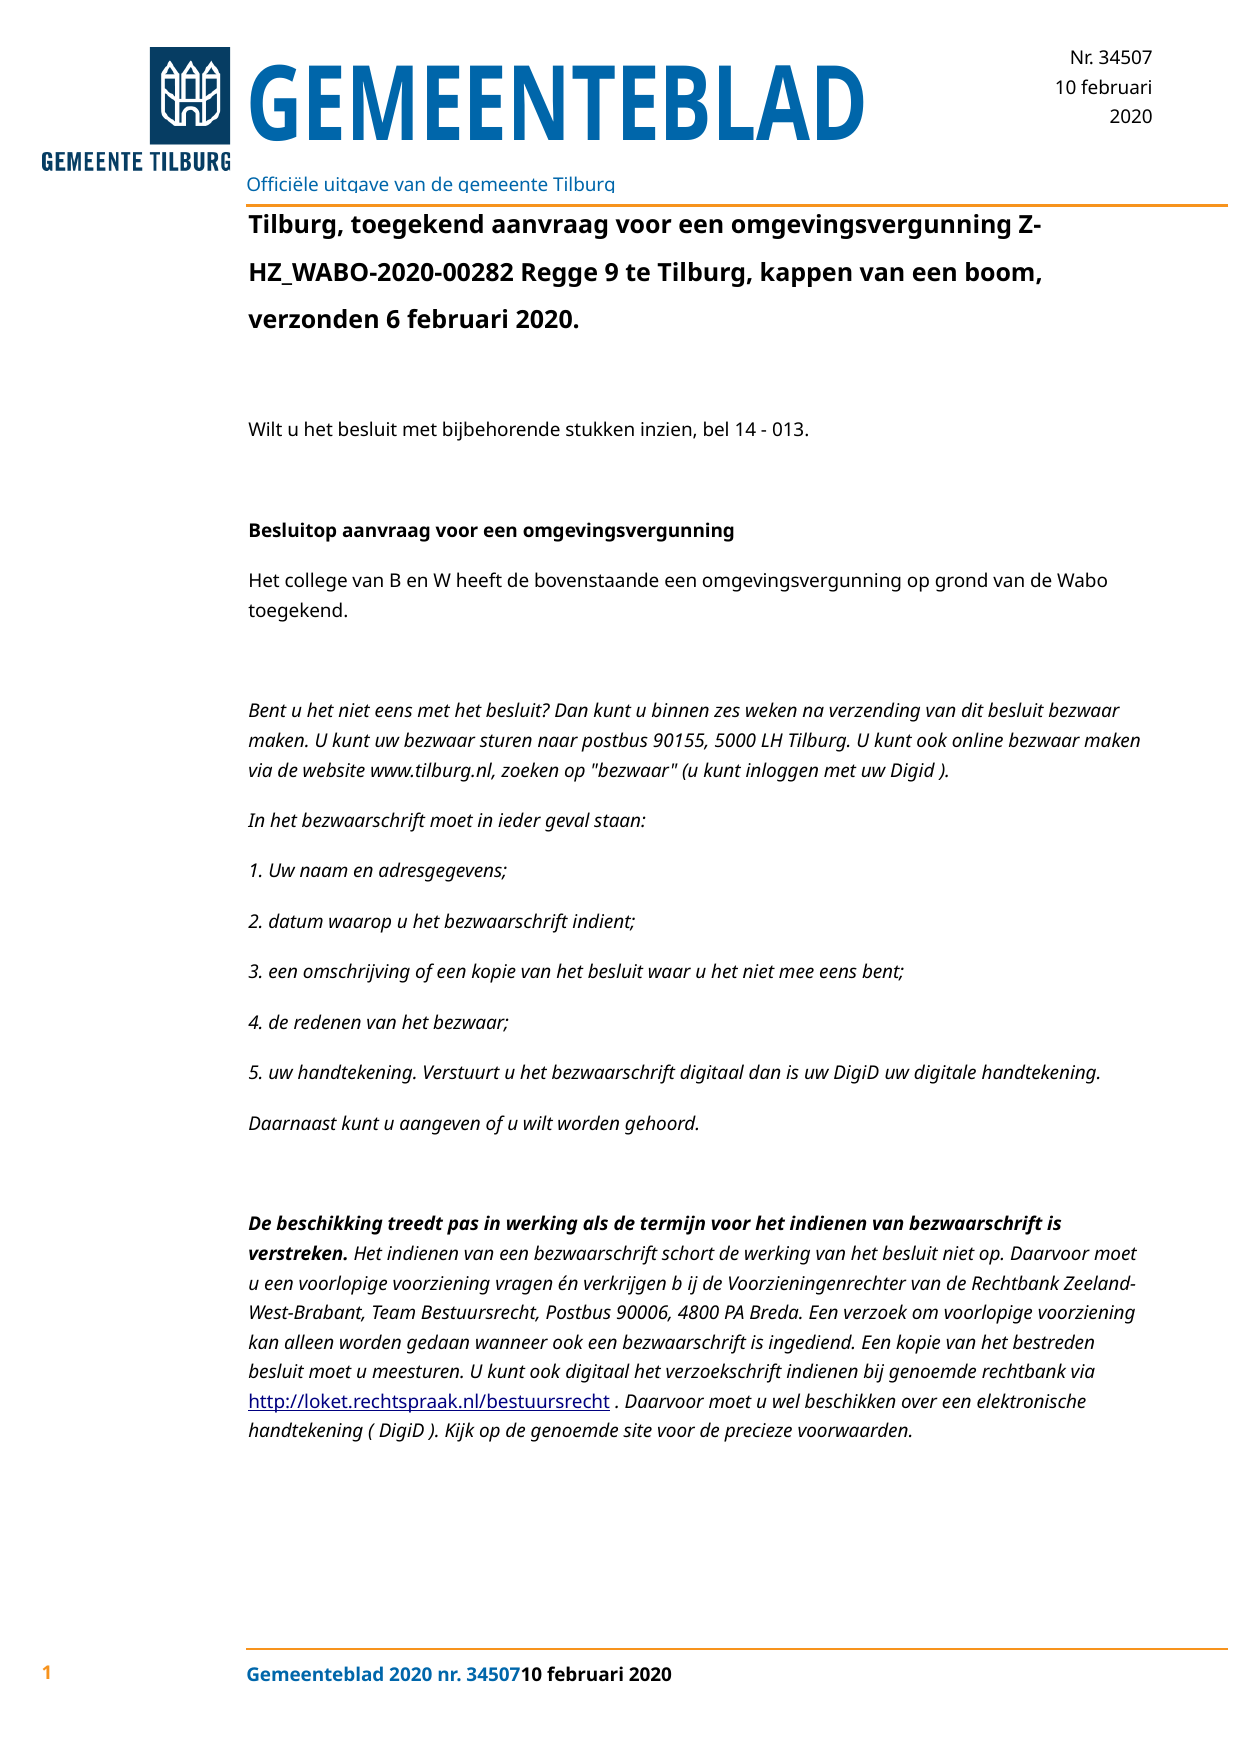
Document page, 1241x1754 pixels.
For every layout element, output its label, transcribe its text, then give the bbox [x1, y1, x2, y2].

text 1. Uw naam en adresgegevens; [248, 858, 1152, 883]
text Tilburg, toegekend aanvraag voor een omgevingsvergunning Z-HZ_WABO-2020-00282 Regge 9 te Tilburg, kappen van een boom, verzonden 6 februari 2020. [248, 207, 1152, 336]
text Bent u het niet eens met het besluit? Dan kunt u binnen zes weken na verzending van dit besluit bezwaar maken. U kunt uw bezwaar sturen naar postbus 90155, 5000 LH Tilburg. U kunt ook online bezwaar maken via de website www.tilburg.nl, zoeken op "bezwaar" (u kunt inloggen met uw Digid ). [248, 698, 1152, 782]
text 2. datum waarop u het bezwaarschrift indient; [248, 908, 1152, 934]
text Besluitop aanvraag voor een omgevingsvergunning [248, 517, 1152, 542]
picture [41, 47, 231, 172]
text Daarnaast kunt u aangeven of u wilt worden gehoord. [248, 1110, 1152, 1135]
text 3. een omschrijving of een kopie van het besluit waar u het niet mee eens bent; [248, 958, 1152, 984]
text 5. uw handtekening. Verstuurt u het bezwaarschrift digitaal dan is uw DigiD uw digitale handtekening. [248, 1059, 1152, 1085]
text De beschikking treedt pas in werking als de termijn voor het indienen van bezwaarschrift is verstreken. Het indienen van een bezwaarschrift schort de werking van het besluit niet op. Daarvoor moet u een voorlopige voorziening vragen én verkrijgen b ij de Voorzieningenrechter van de Rechtbank Zeeland-West-Brabant, Team Bestuursrecht, Postbus 90006, 4800 PA Breda. Een verzoek om voorlopige voorziening kan alleen worden gedaan wanneer ook een bezwaarschrift is ingediend. Een kopie van het bestreden besluit moet u meesturen. U kunt ook digitaal het verzoekschrift indienen bij genoemde rechtbank via http://loket.rechtspraak.nl/bestuursrecht . Daarvoor moet u wel beschikken over een elektronische handtekening ( DigiD ). Kijk op de genoemde site voor de precieze voorwaarden. [248, 1211, 1152, 1443]
text Wilt u het besluit met bijbehorende stukken inzien, bel 14 - 013. [248, 416, 1152, 442]
text Het college van B en W heeft de bovenstaande een omgevingsvergunning op grond van de Wabo toegekend. [248, 567, 1152, 622]
text In het bezwaarschrift moet in ieder geval staan: [248, 807, 1152, 833]
text 4. de redenen van het bezwaar; [248, 1009, 1152, 1034]
